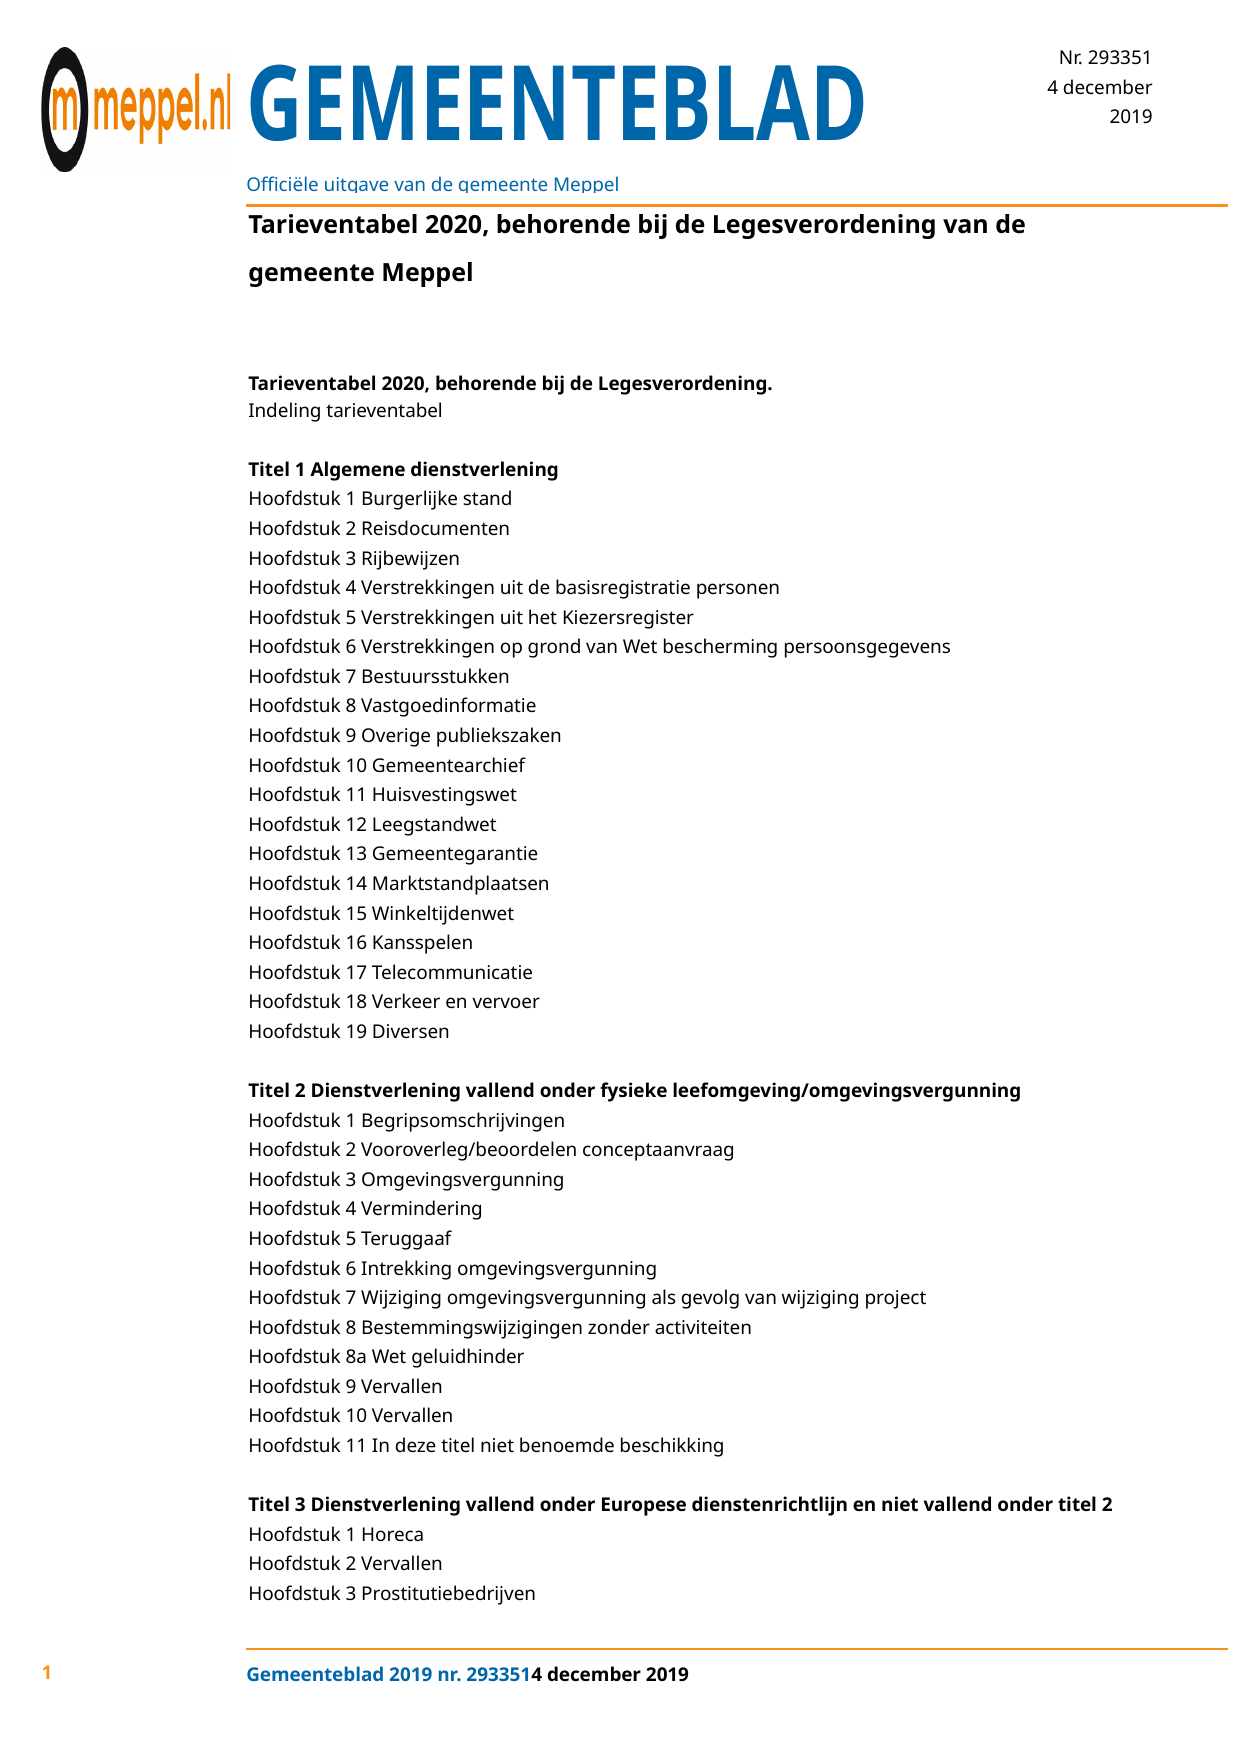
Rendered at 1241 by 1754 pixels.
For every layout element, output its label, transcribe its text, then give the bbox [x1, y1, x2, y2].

text Hoofdstuk 10 Gemeentearchief [248, 752, 1152, 777]
text Hoofdstuk 6 Intrekking omgevingsvergunning [248, 1255, 1152, 1280]
text Hoofdstuk 13 Gemeentegarantie [248, 841, 1152, 866]
text Hoofdstuk 8 Bestemmingswijzigingen zonder activiteiten [248, 1314, 1152, 1339]
text Hoofdstuk 14 Marktstandplaatsen [248, 870, 1152, 896]
text Hoofdstuk 3 Omgevingsvergunning [248, 1166, 1152, 1192]
text Titel 1 Algemene dienstverlening [248, 456, 1152, 482]
text Hoofdstuk 11 In deze titel niet benoemde beschikking [248, 1432, 1152, 1458]
text Indeling tarieventabel [248, 397, 1152, 422]
text Hoofdstuk 2 Reisdocumenten [248, 515, 1152, 541]
text Hoofdstuk 11 Huisvestingswet [248, 781, 1152, 807]
text Tarieventabel 2020, behorende bij de Legesverordening. [248, 368, 1152, 397]
picture [41, 47, 231, 172]
text Hoofdstuk 16 Kansspelen [248, 929, 1152, 955]
text Hoofdstuk 18 Verkeer en vervoer [248, 988, 1152, 1014]
text Hoofdstuk 15 Winkeltijdenwet [248, 900, 1152, 925]
text Hoofdstuk 2 Vervallen [248, 1551, 1152, 1576]
text Hoofdstuk 12 Leegstandwet [248, 811, 1152, 837]
text Hoofdstuk 1 Burgerlijke stand [248, 486, 1152, 511]
text Hoofdstuk 17 Telecommunicatie [248, 959, 1152, 984]
text Hoofdstuk 9 Vervallen [248, 1373, 1152, 1399]
text Hoofdstuk 4 Vermindering [248, 1196, 1152, 1221]
text Hoofdstuk 1 Begripsomschrijvingen [248, 1107, 1152, 1132]
text Hoofdstuk 9 Overige publiekszaken [248, 722, 1152, 748]
text Hoofdstuk 7 Wijziging omgevingsvergunning als gevolg van wijziging project [248, 1284, 1152, 1310]
text Hoofdstuk 2 Vooroverleg/beoordelen conceptaanvraag [248, 1136, 1152, 1162]
text Tarieventabel 2020, behorende bij de Legesverordening van de gemeente Meppel [248, 207, 1152, 288]
text Titel 2 Dienstverlening vallend onder fysieke leefomgeving/omgevingsvergunning [248, 1077, 1152, 1103]
text Hoofdstuk 3 Rijbewijzen [248, 545, 1152, 570]
text Hoofdstuk 8 Vastgoedinformatie [248, 693, 1152, 718]
text Hoofdstuk 4 Verstrekkingen uit de basisregistratie personen [248, 574, 1152, 600]
text Titel 3 Dienstverlening vallend onder Europese dienstenrichtlijn en niet vallend onder titel 2 [248, 1491, 1152, 1517]
text Hoofdstuk 5 Verstrekkingen uit het Kiezersregister [248, 604, 1152, 629]
text Hoofdstuk 19 Diversen [248, 1018, 1152, 1044]
text Hoofdstuk 5 Teruggaaf [248, 1225, 1152, 1251]
text Hoofdstuk 10 Vervallen [248, 1403, 1152, 1428]
text Hoofdstuk 8a Wet geluidhinder [248, 1343, 1152, 1369]
text Hoofdstuk 6 Verstrekkingen op grond van Wet bescherming persoonsgegevens [248, 633, 1152, 659]
text Hoofdstuk 1 Horeca [248, 1521, 1152, 1547]
text Hoofdstuk 3 Prostitutiebedrijven [248, 1580, 1152, 1606]
text Hoofdstuk 7 Bestuursstukken [248, 663, 1152, 689]
